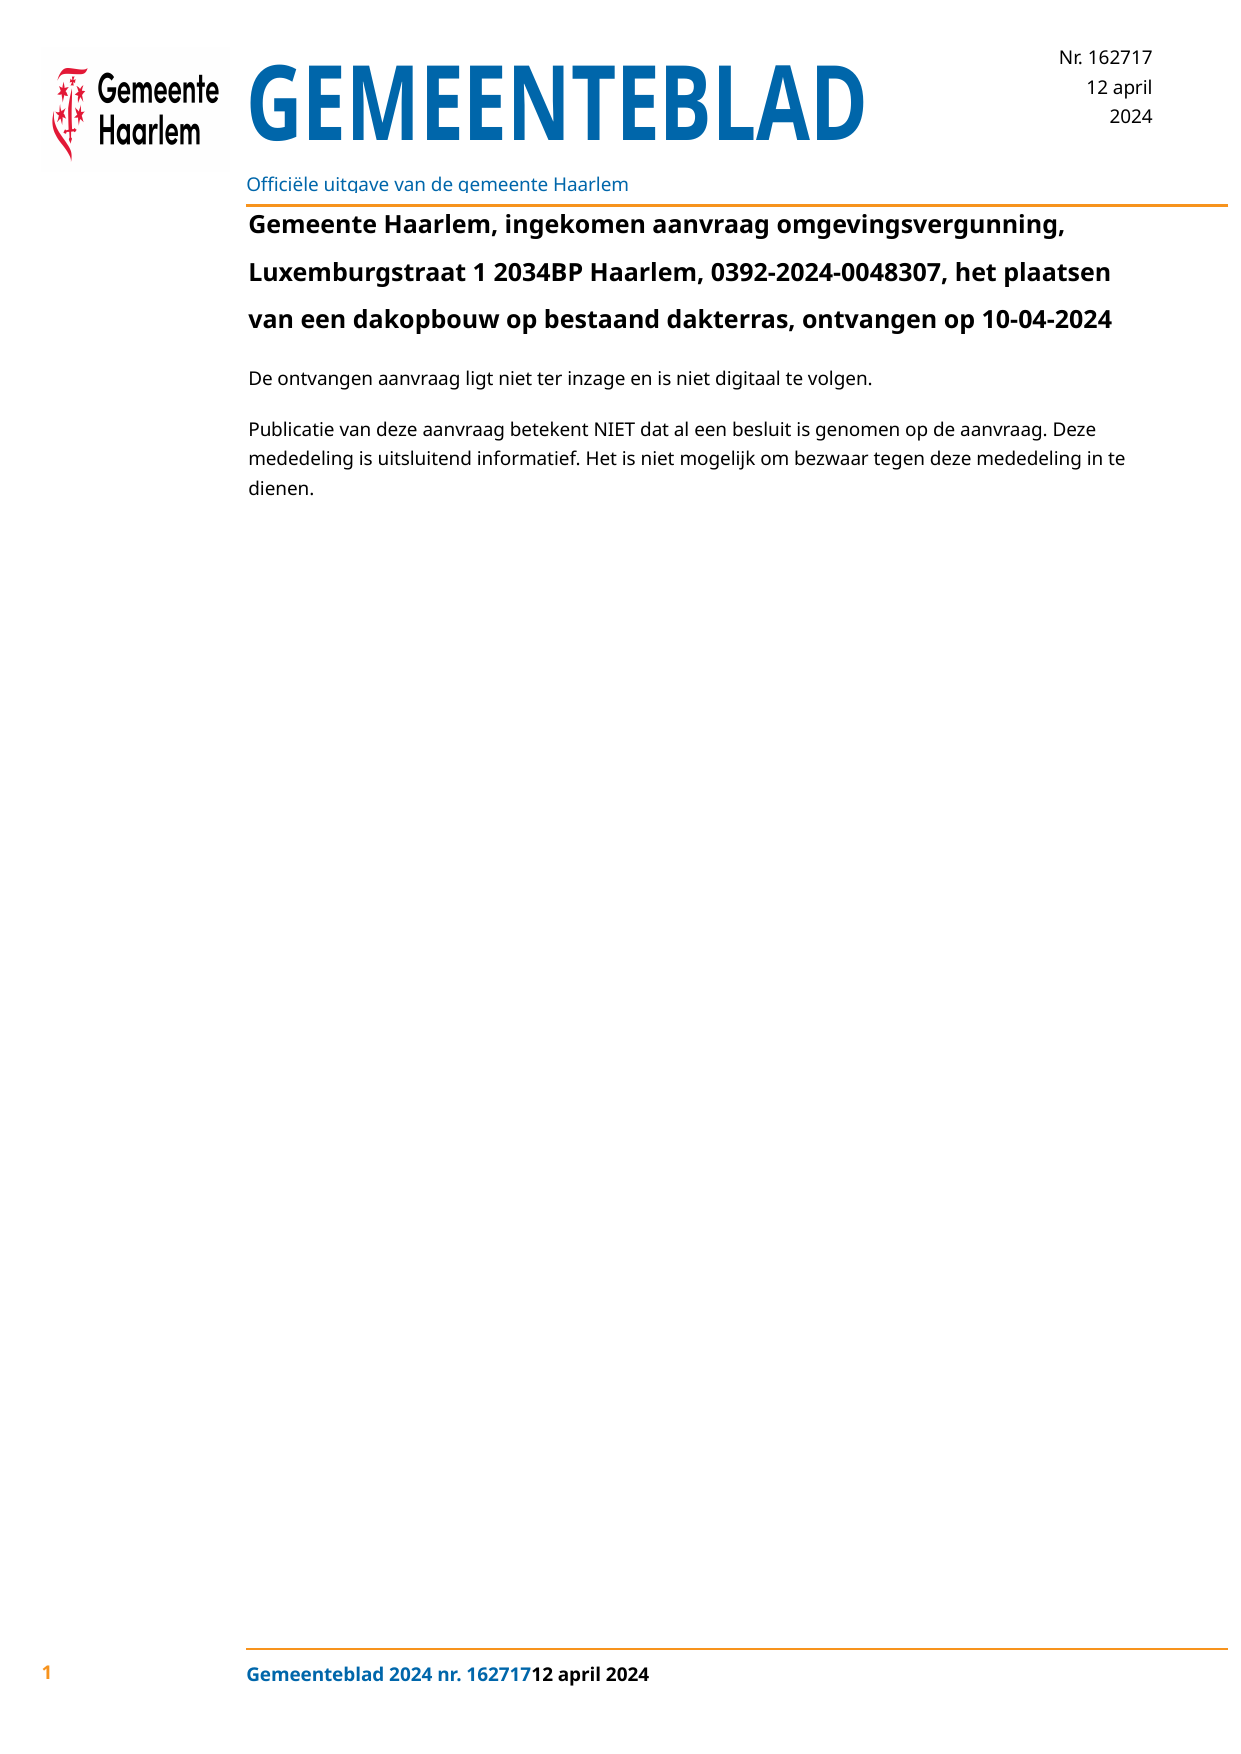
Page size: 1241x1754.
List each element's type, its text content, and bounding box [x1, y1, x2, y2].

picture [41, 47, 231, 172]
text Gemeente Haarlem, ingekomen aanvraag omgevingsvergunning, Luxemburgstraat 1 2034BP Haarlem, 0392-2024-0048307, het plaatsen van een dakopbouw op bestaand dakterras, ontvangen op 10-04-2024 [248, 207, 1152, 336]
text De ontvangen aanvraag ligt niet ter inzage en is niet digitaal te volgen. [248, 366, 1152, 391]
text Publicatie van deze aanvraag betekent NIET dat al een besluit is genomen op de aanvraag. Deze mededeling is uitsluitend informatief. Het is niet mogelijk om bezwaar tegen deze mededeling in te dienen. [248, 416, 1152, 501]
